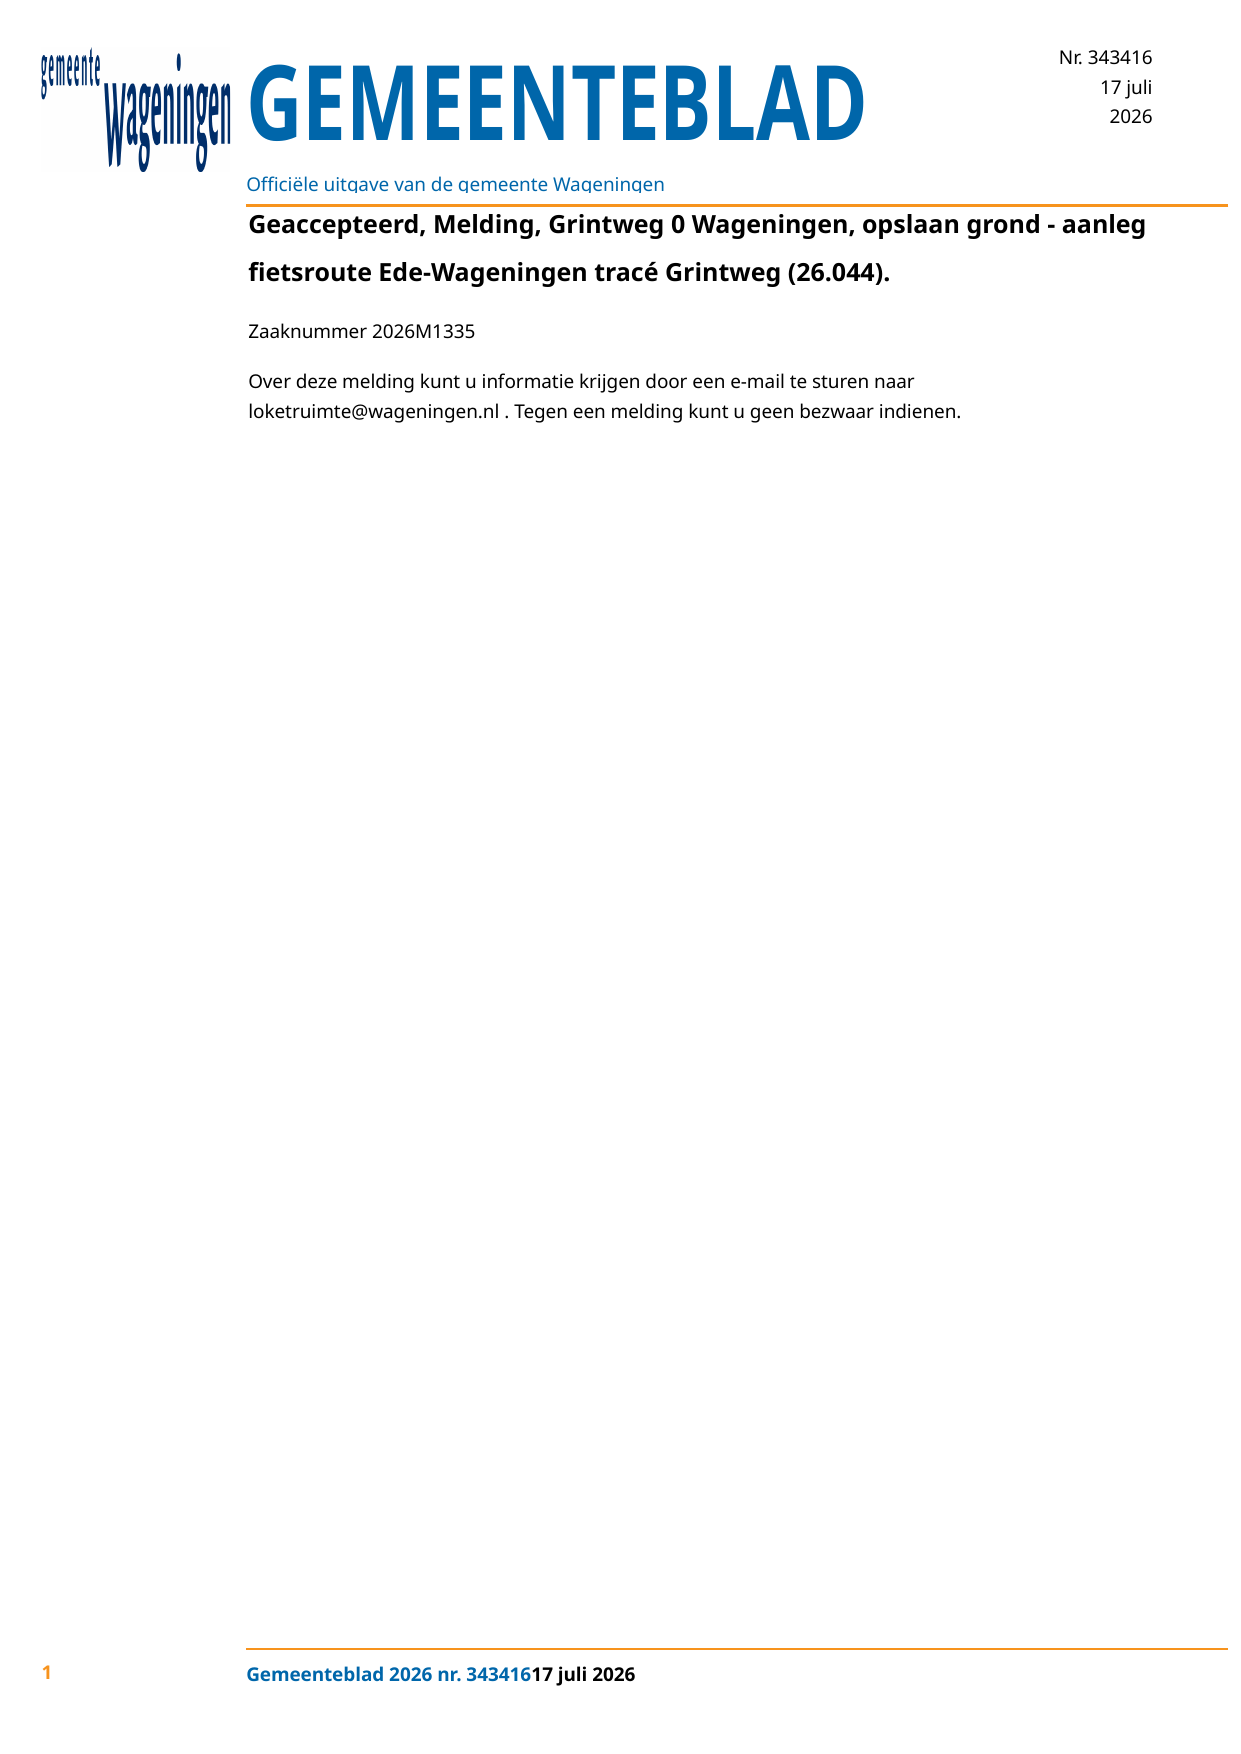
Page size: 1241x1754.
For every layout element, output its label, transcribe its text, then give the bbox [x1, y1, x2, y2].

picture [41, 47, 231, 172]
text Zaaknummer 2026M1335 [248, 318, 1152, 344]
text Over deze melding kunt u informatie krijgen door een e-mail te sturen naar loketruimte@wageningen.nl . Tegen een melding kunt u geen bezwaar indienen. [248, 368, 1152, 424]
text Geaccepteerd, Melding, Grintweg 0 Wageningen, opslaan grond - aanleg fietsroute Ede-Wageningen tracé Grintweg (26.044). [248, 207, 1152, 288]
